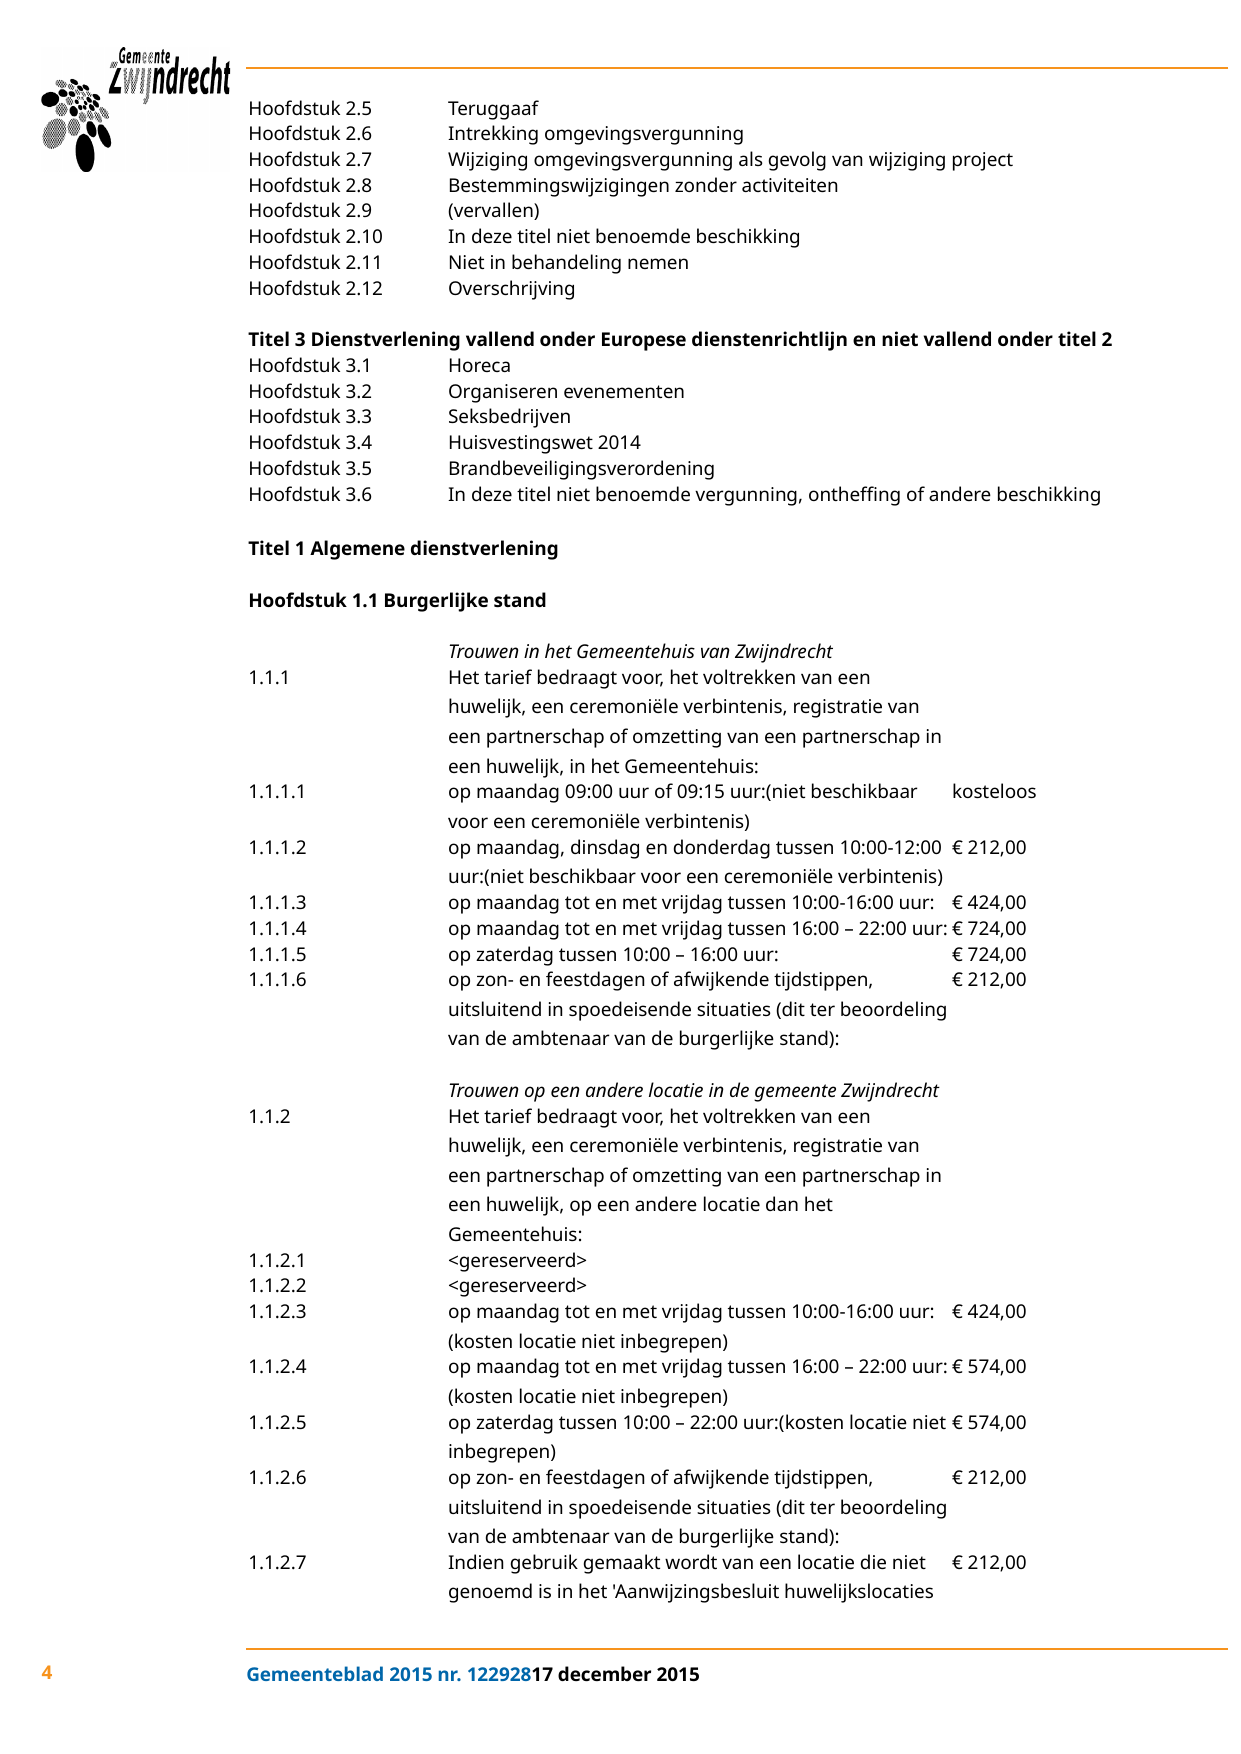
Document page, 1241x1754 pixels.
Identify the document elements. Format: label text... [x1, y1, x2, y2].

table_cell € 574,00 [952, 1409, 1152, 1464]
table_cell [448, 506, 952, 532]
table_cell [248, 1077, 448, 1103]
table_cell kosteloos [952, 779, 1152, 834]
table_cell In deze titel niet benoemde beschikking [448, 224, 952, 249]
table_cell 1.1.2.6 [248, 1464, 448, 1549]
table_cell [952, 639, 1152, 664]
table_cell Hoofdstuk 3.2 [248, 378, 448, 403]
table_cell € 724,00 [952, 915, 1152, 941]
table_cell € 424,00 [952, 889, 1152, 915]
table_cell [952, 198, 1152, 223]
table_cell € 574,00 [952, 1354, 1152, 1409]
table_cell [248, 639, 448, 664]
table_cell Seksbedrijven [448, 404, 952, 429]
table_cell op zaterdag tussen 10:00 – 22:00 uur:(kosten locatie niet inbegrepen) [448, 1409, 952, 1464]
table_cell [952, 1247, 1152, 1273]
table_cell In deze titel niet benoemde vergunning, ontheffing of andere beschikking [448, 481, 1152, 506]
table_cell op maandag tot en met vrijdag tussen 16:00 – 22:00 uur:(kosten locatie niet inbegrepen) [448, 1354, 952, 1409]
table_cell Brandbeveiligingsverordening [448, 455, 952, 481]
table_cell Het tarief bedraagt voor, het voltrekken van een huwelijk, een ceremoniële verbintenis, registratie van een partnerschap of omzetting van een partnerschap in een huwelijk, in het Gemeentehuis: [448, 664, 952, 779]
table_cell € 212,00 [952, 1464, 1152, 1549]
table_cell op zon- en feestdagen of afwijkende tijdstippen, uitsluitend in spoedeisende situaties (dit ter beoordeling van de ambtenaar van de burgerlijke stand): [448, 1464, 952, 1549]
table_cell 1.1.2.3 [248, 1298, 448, 1354]
table_cell Hoofdstuk 2.11 [248, 249, 448, 275]
table_cell [952, 404, 1152, 429]
table_cell Wijziging omgevingsvergunning als gevolg van wijziging project [448, 146, 1152, 172]
table_cell op maandag tot en met vrijdag tussen 16:00 – 22:00 uur: [448, 915, 952, 941]
table_cell 1.1.1.4 [248, 915, 448, 941]
table_cell [952, 506, 1152, 532]
table_cell (vervallen) [448, 198, 952, 223]
table_cell € 724,00 [952, 941, 1152, 966]
table_cell Het tarief bedraagt voor, het voltrekken van een huwelijk, een ceremoniële verbintenis, registratie van een partnerschap of omzetting van een partnerschap in een huwelijk, op een andere locatie dan het Gemeentehuis: [448, 1103, 952, 1247]
table_cell Hoofdstuk 2.8 [248, 172, 448, 198]
table_cell [952, 1103, 1152, 1247]
table_cell [952, 275, 1152, 301]
table_cell Intrekking omgevingsvergunning [448, 121, 952, 146]
table_cell Overschrijving [448, 275, 952, 301]
table_cell [248, 613, 448, 638]
table_cell Hoofdstuk 3.5 [248, 455, 448, 481]
table_cell [952, 352, 1152, 378]
table_cell [248, 301, 448, 326]
table_cell Hoofdstuk 3.3 [248, 404, 448, 429]
table_cell Hoofdstuk 2.10 [248, 224, 448, 249]
table_cell 1.1.1.2 [248, 834, 448, 889]
table_cell [952, 95, 1152, 121]
table_cell op maandag tot en met vrijdag tussen 10:00-16:00 uur: [448, 889, 952, 915]
table_header [952, 536, 1152, 561]
table_cell [952, 1273, 1152, 1298]
table_cell 1.1.2.5 [248, 1409, 448, 1464]
table_cell op maandag, dinsdag en donderdag tussen 10:00-12:00 uur:(niet beschikbaar voor een ceremoniële verbintenis) [448, 834, 952, 889]
table_cell Bestemmingswijzigingen zonder activiteiten [448, 172, 1152, 198]
table_cell Hoofdstuk 2.9 [248, 198, 448, 223]
table_cell Trouwen op een andere locatie in de gemeente Zwijndrecht [448, 1077, 952, 1103]
table_cell 1.1.1.3 [248, 889, 448, 915]
table_cell Hoofdstuk 2.5 [248, 95, 448, 121]
table_cell Indien gebruik gemaakt wordt van een locatie die niet genoemd is in het 'Aanwijzingsbesluit huwelijkslocaties [448, 1549, 952, 1604]
table_cell [248, 1051, 448, 1077]
table_cell [952, 455, 1152, 481]
table_cell [448, 613, 952, 638]
table_cell € 424,00 [952, 1298, 1152, 1354]
table_cell op maandag tot en met vrijdag tussen 10:00-16:00 uur:(kosten locatie niet inbegrepen) [448, 1298, 952, 1354]
table_cell [448, 301, 952, 326]
table_cell € 212,00 [952, 1549, 1152, 1604]
table_cell Teruggaaf [448, 95, 952, 121]
picture [41, 47, 231, 172]
table_header Titel 1 Algemene dienstverlening [248, 536, 952, 561]
table_cell 1.1.2.1 [248, 1247, 448, 1273]
table_cell [952, 378, 1152, 403]
table_cell Hoofdstuk 2.7 [248, 146, 448, 172]
table_cell 1.1.1.6 [248, 966, 448, 1051]
table_cell [952, 664, 1152, 779]
table_cell Hoofdstuk 1.1 Burgerlijke stand [248, 587, 952, 613]
table_cell Hoofdstuk 3.1 [248, 352, 448, 378]
table_cell 1.1.2.4 [248, 1354, 448, 1409]
table_cell 1.1.2.7 [248, 1549, 448, 1604]
table_cell [248, 561, 448, 587]
table_cell [952, 1077, 1152, 1103]
table_cell [952, 429, 1152, 455]
table_cell 1.1.2 [248, 1103, 448, 1247]
table_cell Titel 3 Dienstverlening vallend onder Europese dienstenrichtlijn en niet vallend onder titel 2 [248, 326, 1152, 352]
table_cell Organiseren evenementen [448, 378, 952, 403]
table_cell [952, 587, 1152, 613]
table_cell [952, 613, 1152, 638]
table_cell 1.1.1.5 [248, 941, 448, 966]
table_cell [952, 249, 1152, 275]
table_cell op maandag 09:00 uur of 09:15 uur:(niet beschikbaar voor een ceremoniële verbintenis) [448, 779, 952, 834]
table_cell [952, 561, 1152, 587]
table_cell [952, 1051, 1152, 1077]
table_cell Huisvestingswet 2014 [448, 429, 952, 455]
table_cell [448, 1051, 952, 1077]
table_cell <gereserveerd> [448, 1273, 952, 1298]
table_cell Hoofdstuk 2.6 [248, 121, 448, 146]
table_cell op zaterdag tussen 10:00 – 16:00 uur: [448, 941, 952, 966]
table_cell Niet in behandeling nemen [448, 249, 952, 275]
table_cell 1.1.1.1 [248, 779, 448, 834]
table_cell op zon- en feestdagen of afwijkende tijdstippen, uitsluitend in spoedeisende situaties (dit ter beoordeling van de ambtenaar van de burgerlijke stand): [448, 966, 952, 1051]
table_cell [448, 561, 952, 587]
table_cell [952, 301, 1152, 326]
table_cell € 212,00 [952, 834, 1152, 889]
table_cell 1.1.1 [248, 664, 448, 779]
table_cell [248, 506, 448, 532]
table_cell <gereserveerd> [448, 1247, 952, 1273]
table_cell [952, 121, 1152, 146]
table_cell € 212,00 [952, 966, 1152, 1051]
table_cell Hoofdstuk 3.4 [248, 429, 448, 455]
table_cell Horeca [448, 352, 952, 378]
table_cell Trouwen in het Gemeentehuis van Zwijndrecht [448, 639, 952, 664]
table_cell 1.1.2.2 [248, 1273, 448, 1298]
table_cell [952, 224, 1152, 249]
table_cell Hoofdstuk 2.12 [248, 275, 448, 301]
table_cell Hoofdstuk 3.6 [248, 481, 448, 506]
